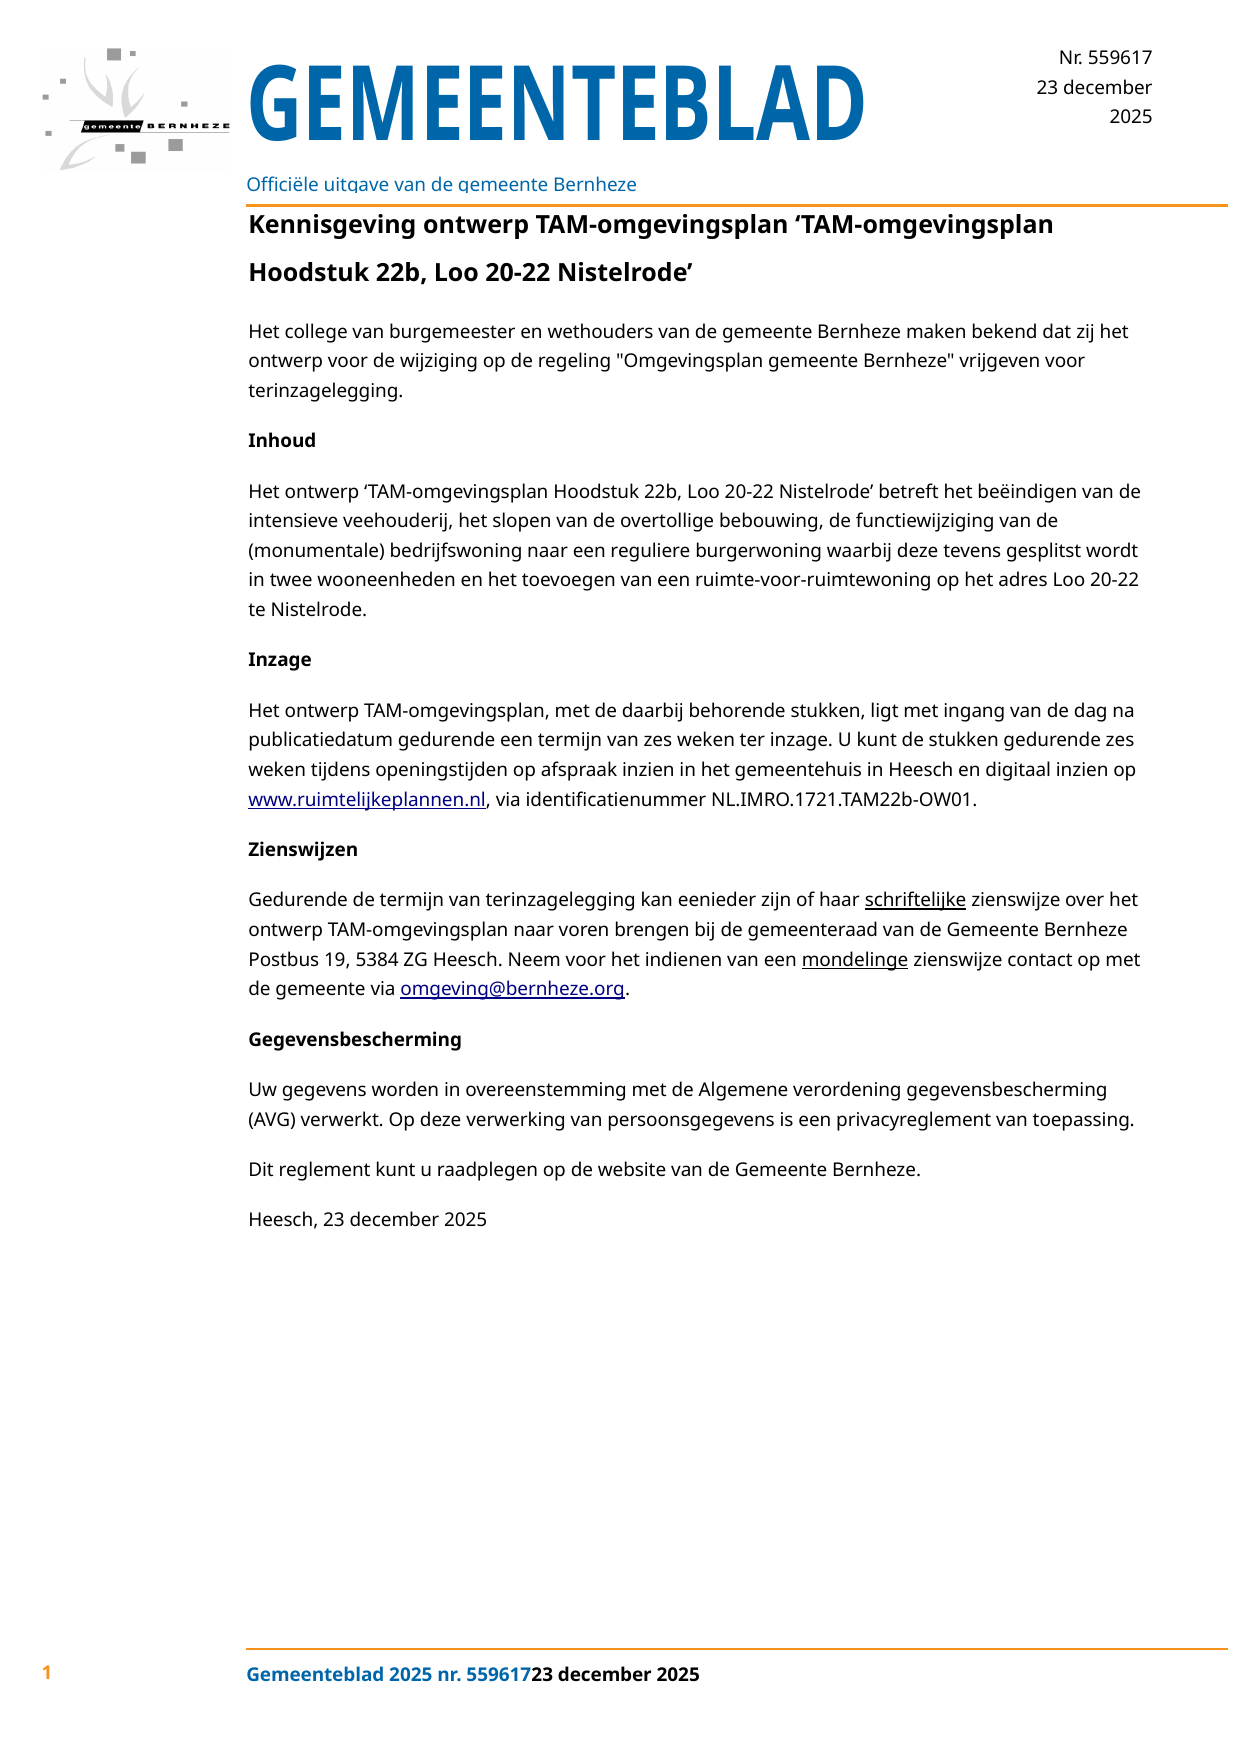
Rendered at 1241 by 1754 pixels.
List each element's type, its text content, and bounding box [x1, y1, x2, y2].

text Dit reglement kunt u raadplegen op de website van de Gemeente Bernheze. [248, 1156, 1152, 1182]
text Inhoud [248, 427, 1152, 453]
text Zienswijzen [248, 836, 1152, 862]
text Het ontwerp ‘TAM-omgevingsplan Hoodstuk 22b, Loo 20-22 Nistelrode’ betreft het beëindigen van de intensieve veehouderij, het slopen van de overtollige bebouwing, de functiewijziging van de (monumentale) bedrijfswoning naar een reguliere burgerwoning waarbij deze tevens gesplitst wordt in twee wooneenheden en het toevoegen van een ruimte-voor-ruimtewoning op het adres Loo 20-22 te Nistelrode. [248, 478, 1152, 622]
text Het college van burgemeester en wethouders van de gemeente Bernheze maken bekend dat zij het ontwerp voor de wijziging op de regeling "Omgevingsplan gemeente Bernheze" vrijgeven voor terinzagelegging. [248, 318, 1152, 403]
text Heesch, 23 december 2025 [248, 1207, 1152, 1232]
text Uw gegevens worden in overeenstemming met de Algemene verordening gegevensbescherming (AVG) verwerkt. Op deze verwerking van persoonsgegevens is een privacyreglement van toepassing. [248, 1076, 1152, 1132]
text Kennisgeving ontwerp TAM-omgevingsplan ‘TAM-omgevingsplan Hoodstuk 22b, Loo 20-22 Nistelrode’ [248, 207, 1152, 288]
text Gedurende de termijn van terinzagelegging kan eenieder zijn of haar schriftelijke zienswijze over het ontwerp TAM-omgevingsplan naar voren brengen bij de gemeenteraad van de Gemeente Bernheze Postbus 19, 5384 ZG Heesch. Neem voor het indienen van een mondelinge zienswijze contact op met de gemeente via omgeving@bernheze.org. [248, 887, 1152, 1001]
text Gegevensbescherming [248, 1026, 1152, 1052]
text Inzage [248, 647, 1152, 672]
text Het ontwerp TAM-omgevingsplan, met de daarbij behorende stukken, ligt met ingang van de dag na publicatiedatum gedurende een termijn van zes weken ter inzage. U kunt de stukken gedurende zes weken tijdens openingstijden op afspraak inzien in het gemeentehuis in Heesch en digitaal inzien op www.ruimtelijkeplannen.nl, via identificatienummer NL.IMRO.1721.TAM22b-OW01. [248, 697, 1152, 812]
picture [41, 47, 231, 172]
